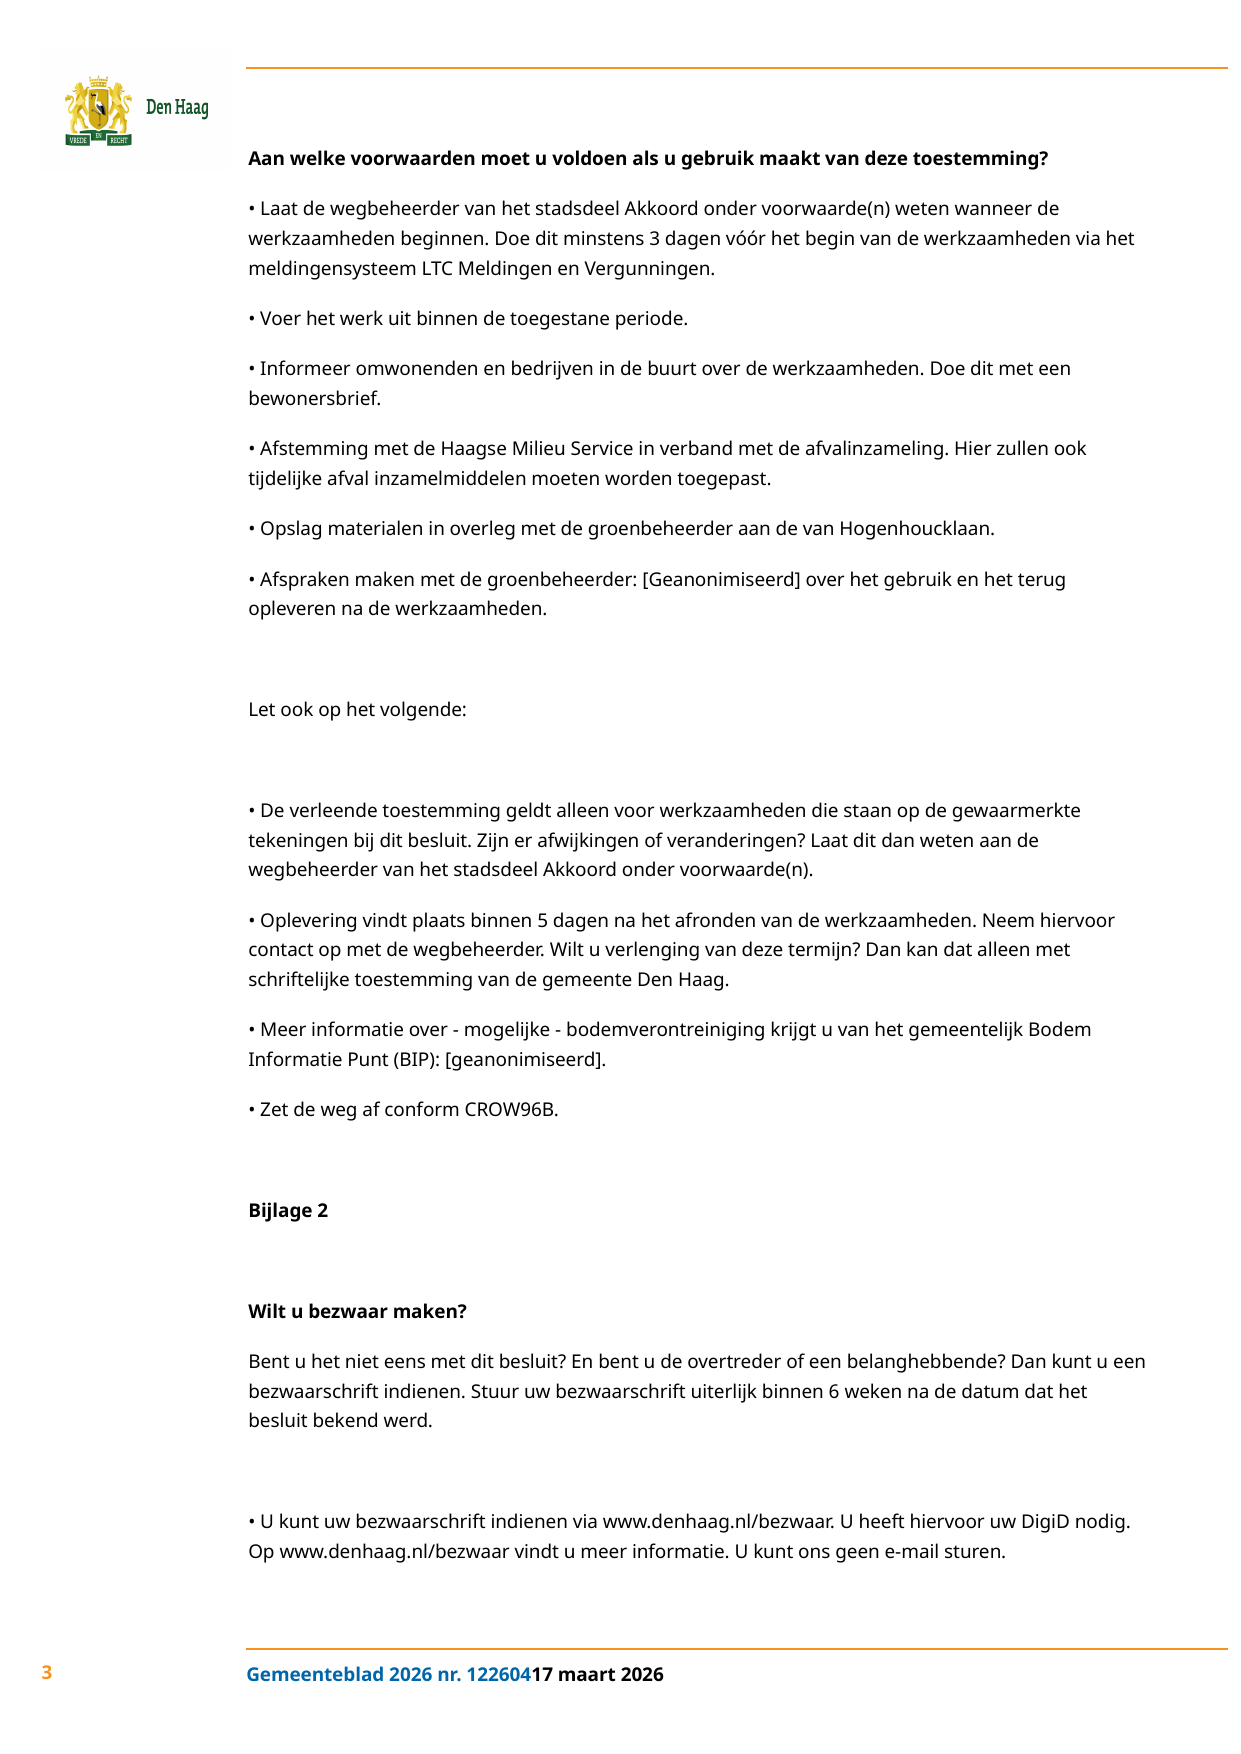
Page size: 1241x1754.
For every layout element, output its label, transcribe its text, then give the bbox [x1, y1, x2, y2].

text • Informeer omwonenden en bedrijven in de buurt over de werkzaamheden. Doe dit met een bewonersbrief. [248, 356, 1152, 411]
text • Afspraken maken met de groenbeheerder: [Geanonimiseerd] over het gebruik en het terug opleveren na de werkzaamheden. [248, 566, 1152, 621]
text • Meer informatie over - mogelijke - bodemverontreiniging krijgt u van het gemeentelijk Bodem Informatie Punt (BIP): [geanonimiseerd]. [248, 1016, 1152, 1072]
text • Laat de wegbeheerder van het stadsdeel Akkoord onder voorwaarde(n) weten wanneer de werkzaamheden beginnen. Doe dit minstens 3 dagen vóór het begin van de werkzaamheden via het meldingensysteem LTC Meldingen en Vergunningen. [248, 196, 1152, 281]
text • De verleende toestemming geldt alleen voor werkzaamheden die staan op de gewaarmerkte tekeningen bij dit besluit. Zijn er afwijkingen of veranderingen? Laat dit dan weten aan de wegbeheerder van het stadsdeel Akkoord onder voorwaarde(n). [248, 797, 1152, 882]
text • Zet de weg af conform CROW96B. [248, 1096, 1152, 1122]
text Bijlage 2 [248, 1197, 1152, 1223]
text • Oplevering vindt plaats binnen 5 dagen na het afronden van de werkzaamheden. Neem hiervoor contact op met de wegbeheerder. Wilt u verlenging van deze termijn? Dan kan dat alleen met schriftelijke toestemming van de gemeente Den Haag. [248, 907, 1152, 992]
text • Voer het werk uit binnen de toegestane periode. [248, 305, 1152, 331]
text Wilt u bezwaar maken? [248, 1298, 1152, 1324]
picture [41, 47, 231, 172]
text • U kunt uw bezwaarschrift indienen via www.denhaag.nl/bezwaar. U heeft hiervoor uw DigiD nodig. Op www.denhaag.nl/bezwaar vindt u meer informatie. U kunt ons geen e-mail sturen. [248, 1508, 1152, 1564]
text Bent u het niet eens met dit besluit? En bent u de overtreder of een belanghebbende? Dan kunt u een bezwaarschrift indienen. Stuur uw bezwaarschrift uiterlijk binnen 6 weken na de datum dat het besluit bekend werd. [248, 1348, 1152, 1433]
text • Opslag materialen in overleg met de groenbeheerder aan de van Hogenhoucklaan. [248, 516, 1152, 541]
text • Afstemming met de Haagse Milieu Service in verband met de afvalinzameling. Hier zullen ook tijdelijke afval inzamelmiddelen moeten worden toegepast. [248, 436, 1152, 491]
text Let ook op het volgende: [248, 696, 1152, 722]
text Aan welke voorwaarden moet u voldoen als u gebruik maakt van deze toestemming? [248, 145, 1152, 171]
